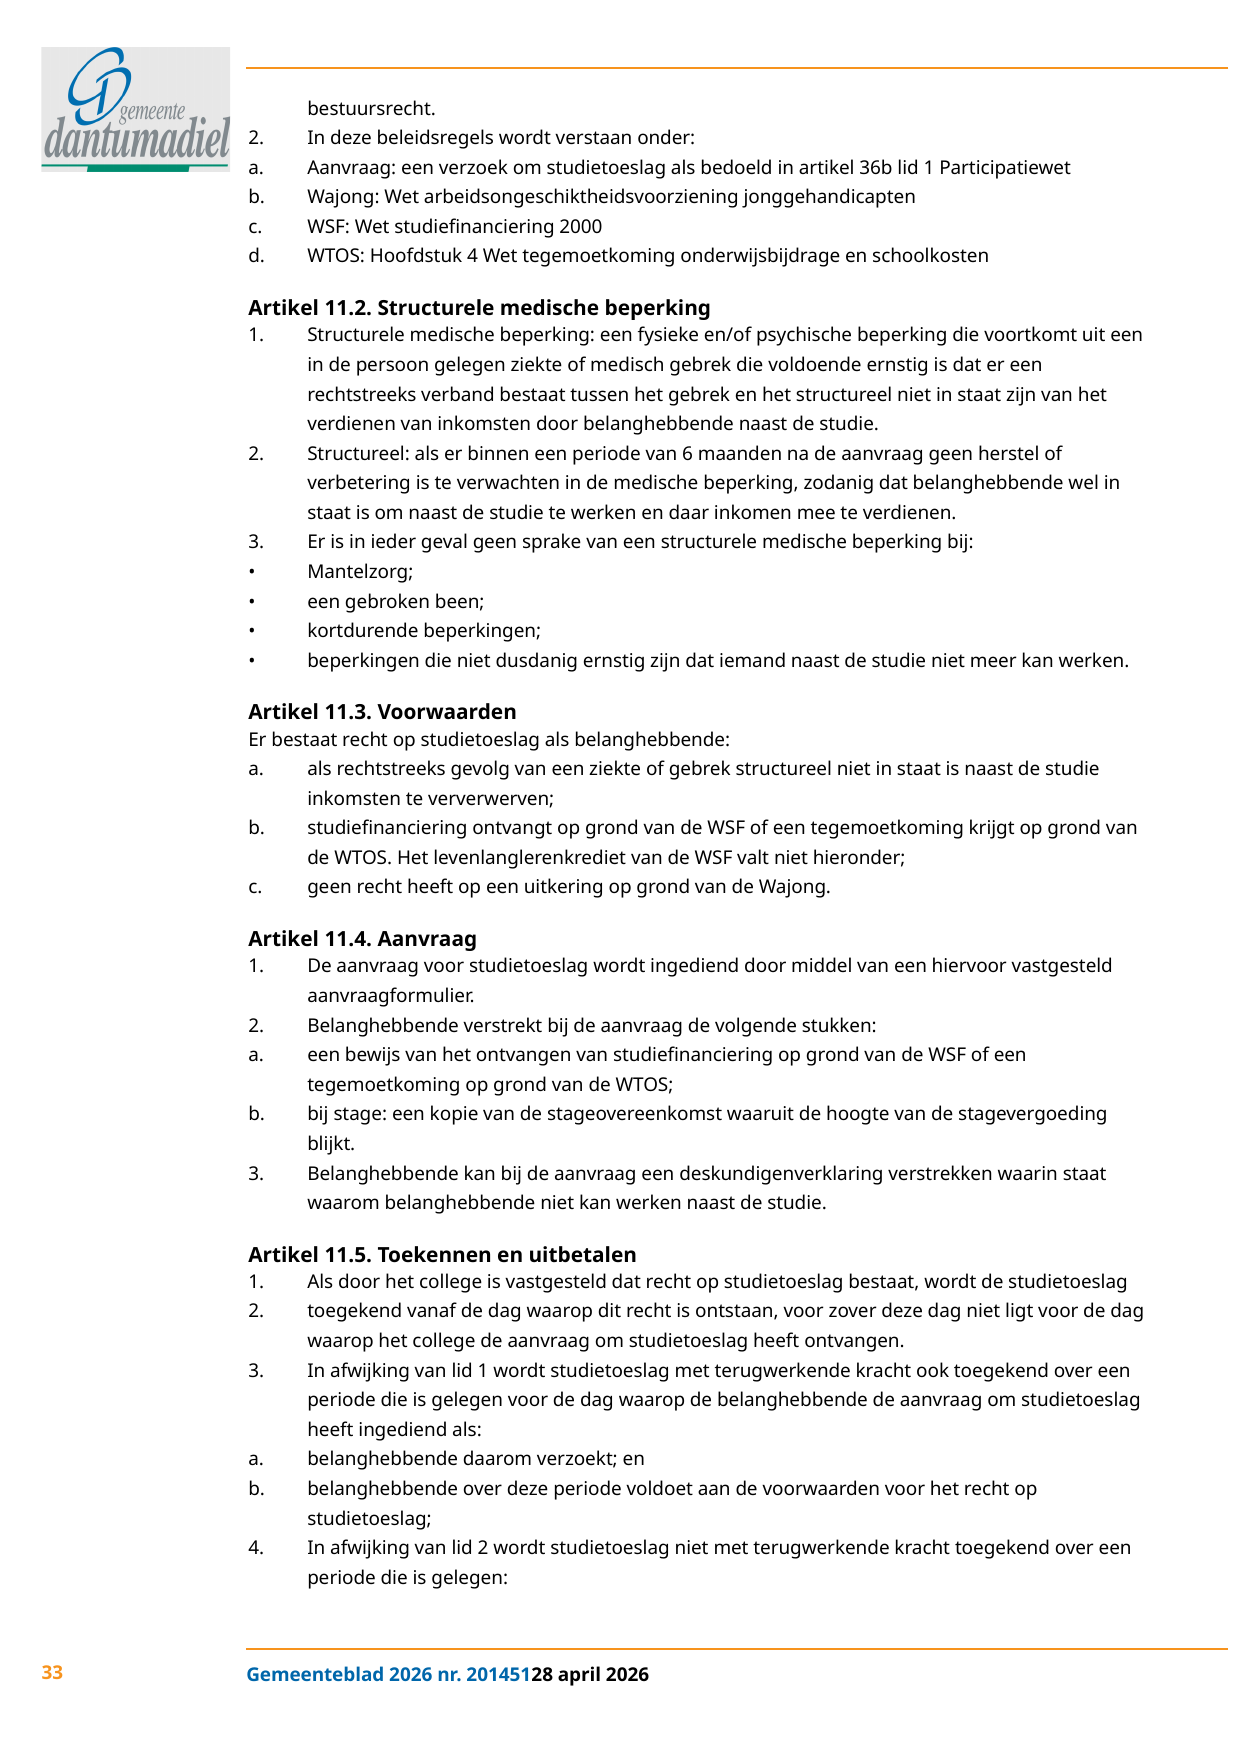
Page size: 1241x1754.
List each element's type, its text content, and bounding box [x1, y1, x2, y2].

list als rechtstreeks gevolg van een ziekte of gebrek structureel niet in staat is naast de studie inkomsten te ververwerven; [248, 755, 1152, 811]
list In deze beleidsregels wordt verstaan onder: [248, 124, 1152, 150]
list De aanvraag voor studietoeslag wordt ingediend door middel van een hiervoor vastgesteld aanvraagformulier. [248, 953, 1152, 1008]
picture [41, 47, 231, 172]
text Er bestaat recht op studietoeslag als belanghebbende: [248, 726, 1152, 752]
list bestuursrecht. [248, 95, 1152, 121]
list studiefinanciering ontvangt op grond van de WSF of een tegemoetkoming krijgt op grond van de WTOS. Het levenlanglerenkrediet van de WSF valt niet hieronder; [248, 814, 1152, 870]
list een gebroken been; [248, 588, 1152, 613]
text Artikel 11.2. Structurele medische beperking [248, 293, 1152, 322]
list Belanghebbende verstrekt bij de aanvraag de volgende stukken: [248, 1012, 1152, 1037]
list geen recht heeft op een uitkering op grond van de Wajong. [248, 874, 1152, 899]
list bij stage: een kopie van de stageovereenkomst waaruit de hoogte van de stagevergoeding blijkt. [248, 1101, 1152, 1156]
list Aanvraag: een verzoek om studietoeslag als bedoeld in artikel 36b lid 1 Participatiewet [248, 154, 1152, 180]
list belanghebbende daarom verzoekt; en [248, 1446, 1152, 1471]
list Structurele medische beperking: een fysieke en/of psychische beperking die voortkomt uit een in de persoon gelegen ziekte of medisch gebrek die voldoende ernstig is dat er een rechtstreeks verband bestaat tussen het gebrek en het structureel niet in staat zijn van het verdienen van inkomsten door belanghebbende naast de studie. [248, 322, 1152, 436]
list Mantelzorg; [248, 558, 1152, 584]
list kortdurende beperkingen; [248, 617, 1152, 643]
list Er is in ieder geval geen sprake van een structurele medische beperking bij: [248, 529, 1152, 554]
list Wajong: Wet arbeidsongeschiktheidsvoorziening jonggehandicapten [248, 183, 1152, 209]
list Belanghebbende kan bij de aanvraag een deskundigenverklaring verstrekken waarin staat waarom belanghebbende niet kan werken naast de studie. [248, 1160, 1152, 1215]
list Als door het college is vastgesteld dat recht op studietoeslag bestaat, wordt de studietoeslag [248, 1268, 1152, 1294]
list een bewijs van het ontvangen van studiefinanciering op grond van de WSF of een tegemoetkoming op grond van de WTOS; [248, 1041, 1152, 1097]
text Artikel 11.4. Aanvraag [248, 924, 1152, 953]
list belanghebbende over deze periode voldoet aan de voorwaarden voor het recht op studietoeslag; [248, 1475, 1152, 1531]
text Artikel 11.5. Toekennen en uitbetalen [248, 1240, 1152, 1268]
text Artikel 11.3. Voorwaarden [248, 697, 1152, 726]
list In afwijking van lid 1 wordt studietoeslag met terugwerkende kracht ook toegekend over een periode die is gelegen voor de dag waarop de belanghebbende de aanvraag om studietoeslag heeft ingediend als: [248, 1357, 1152, 1442]
list In afwijking van lid 2 wordt studietoeslag niet met terugwerkende kracht toegekend over een periode die is gelegen: [248, 1534, 1152, 1590]
list beperkingen die niet dusdanig ernstig zijn dat iemand naast de studie niet meer kan werken. [248, 647, 1152, 673]
list WSF: Wet studiefinanciering 2000 [248, 213, 1152, 239]
list WTOS: Hoofdstuk 4 Wet tegemoetkoming onderwijsbijdrage en schoolkosten [248, 243, 1152, 268]
list Structureel: als er binnen een periode van 6 maanden na de aanvraag geen herstel of verbetering is te verwachten in de medische beperking, zodanig dat belanghebbende wel in staat is om naast de studie te werken en daar inkomen mee te verdienen. [248, 440, 1152, 525]
list toegekend vanaf de dag waarop dit recht is ontstaan, voor zover deze dag niet ligt voor de dag waarop het college de aanvraag om studietoeslag heeft ontvangen. [248, 1298, 1152, 1353]
